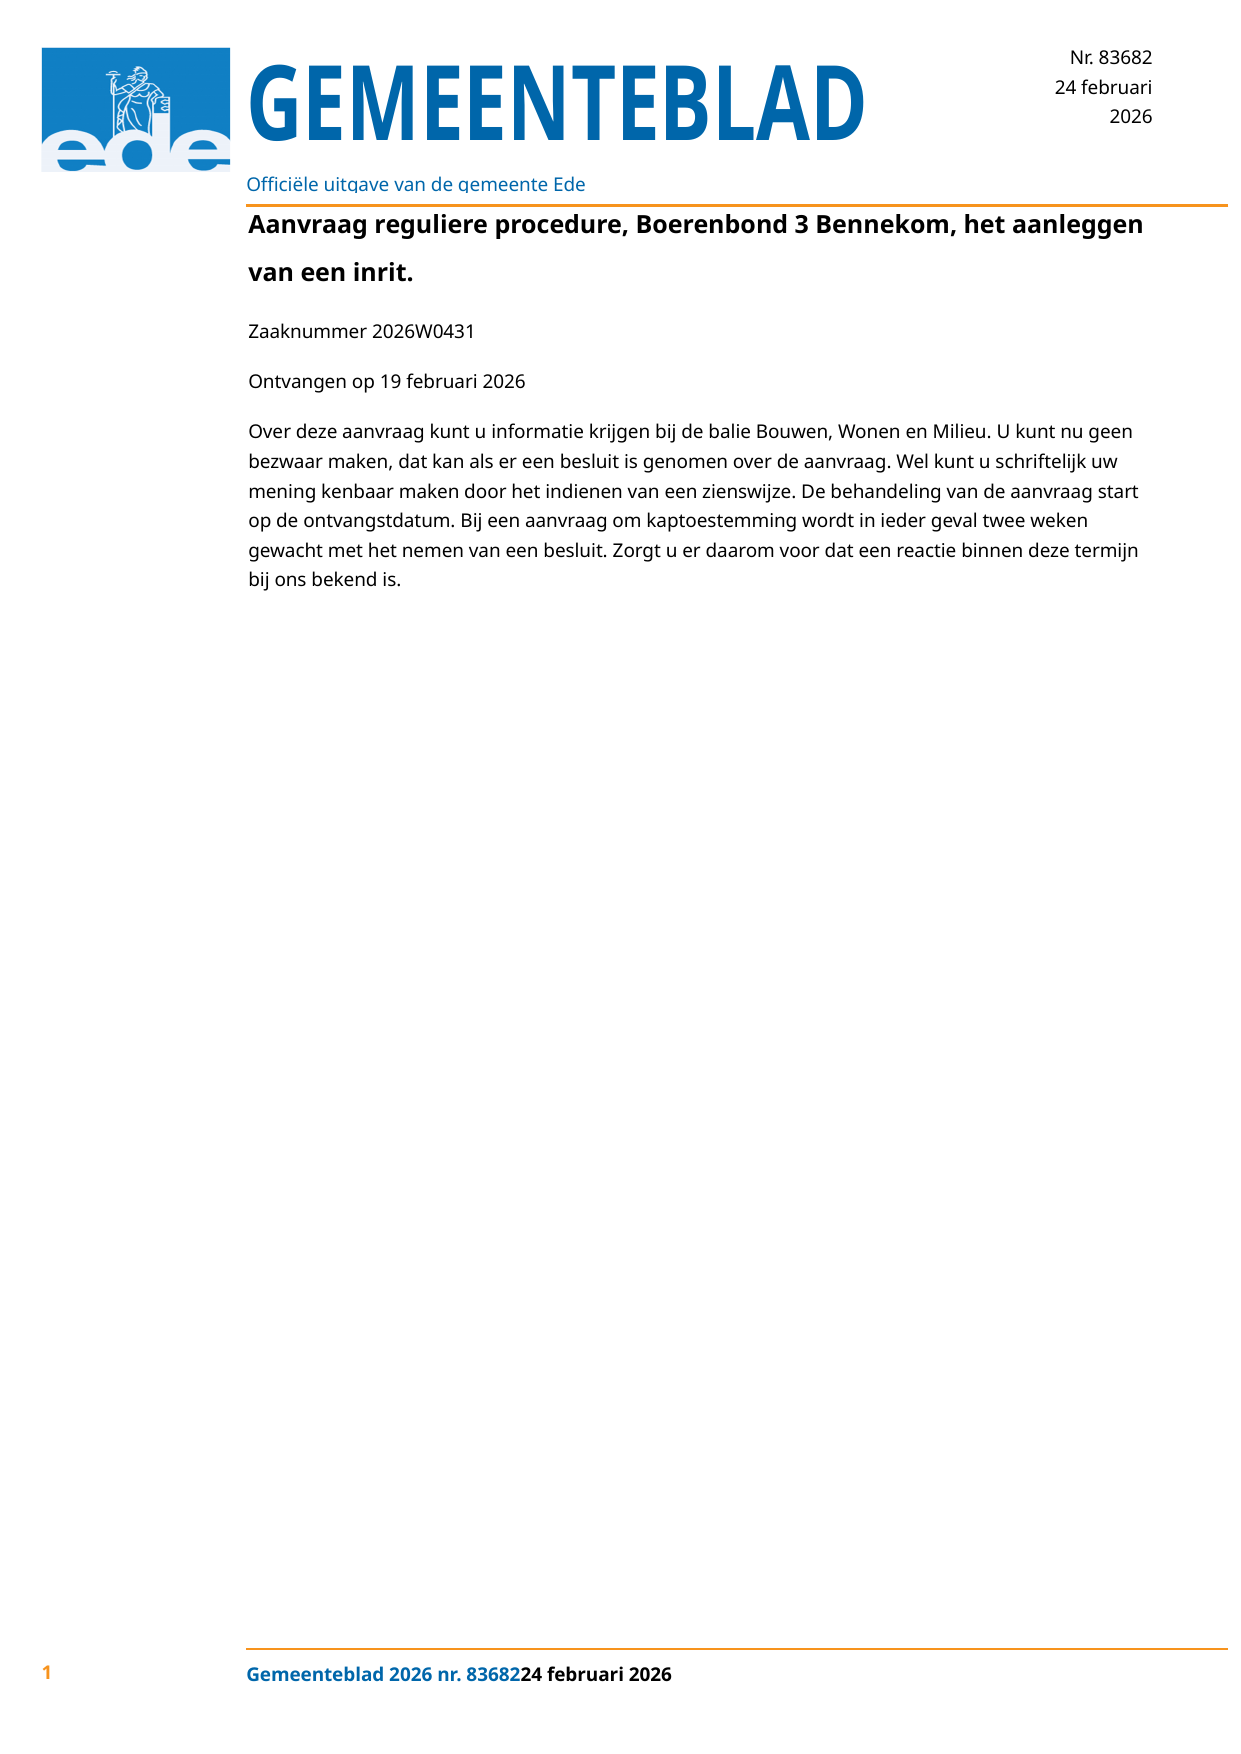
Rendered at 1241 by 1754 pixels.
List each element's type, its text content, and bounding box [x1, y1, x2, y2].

picture [41, 47, 231, 172]
text Zaaknummer 2026W0431 [248, 318, 1152, 344]
text Over deze aanvraag kunt u informatie krijgen bij de balie Bouwen, Wonen en Milieu. U kunt nu geen bezwaar maken, dat kan als er een besluit is genomen over de aanvraag. Wel kunt u schriftelijk uw mening kenbaar maken door het indienen van een zienswijze. De behandeling van de aanvraag start op de ontvangstdatum. Bij een aanvraag om kaptoestemming wordt in ieder geval twee weken gewacht met het nemen van een besluit. Zorgt u er daarom voor dat een reactie binnen deze termijn bij ons bekend is. [248, 419, 1152, 592]
text Ontvangen op 19 februari 2026 [248, 368, 1152, 394]
text Aanvraag reguliere procedure, Boerenbond 3 Bennekom, het aanleggen van een inrit. [248, 207, 1152, 288]
